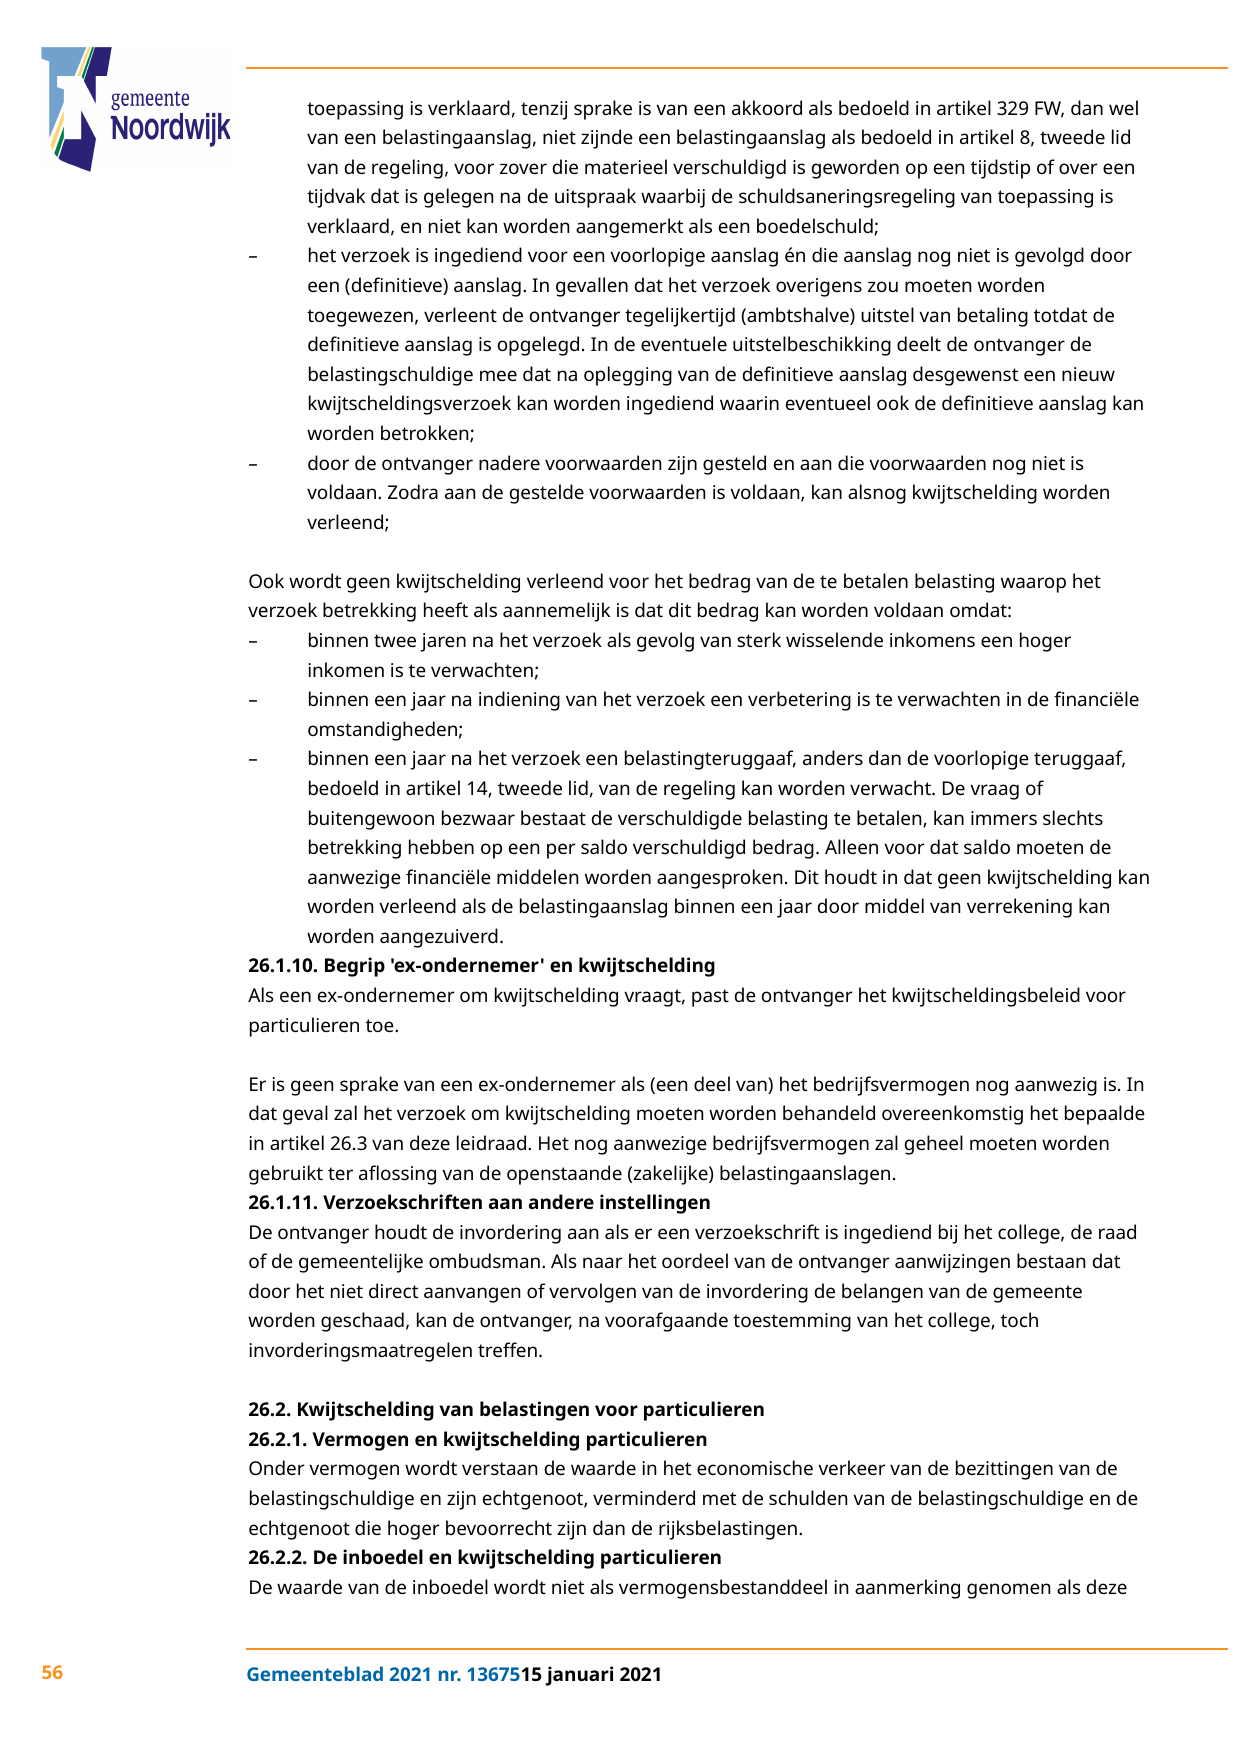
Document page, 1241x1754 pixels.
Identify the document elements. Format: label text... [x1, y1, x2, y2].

text 26.1.11. Verzoekschriften aan andere instellingen [248, 1189, 1152, 1215]
picture [41, 47, 231, 172]
list het verzoek is ingediend voor een voorlopige aanslag én die aanslag nog niet is gevolgd door een (definitieve) aanslag. In gevallen dat het verzoek overigens zou moeten worden toegewezen, verleent de ontvanger tegelijkertijd (ambtshalve) uitstel van betaling totdat de definitieve aanslag is opgelegd. In de eventuele uitstelbeschikking deelt de ontvanger de belastingschuldige mee dat na oplegging van de definitieve aanslag desgewenst een nieuw kwijtscheldingsverzoek kan worden ingediend waarin eventueel ook de definitieve aanslag kan worden betrokken; [248, 243, 1152, 446]
text Onder vermogen wordt verstaan de waarde in het economische verkeer van de bezittingen van de belastingschuldige en zijn echtgenoot, verminderd met de schulden van de belastingschuldige en de echtgenoot die hoger bevoorrecht zijn dan de rijksbelastingen. [248, 1456, 1152, 1541]
text 26.2.1. Vermogen en kwijtschelding particulieren [248, 1426, 1152, 1452]
text Als een ex-ondernemer om kwijtschelding vraagt, past de ontvanger het kwijtscheldingsbeleid voor particulieren toe. [248, 982, 1152, 1038]
list binnen een jaar na indiening van het verzoek een verbetering is te verwachten in de financiële omstandigheden; [248, 686, 1152, 742]
text Er is geen sprake van een ex-ondernemer als (een deel van) het bedrijfsvermogen nog aanwezig is. In dat geval zal het verzoek om kwijtschelding moeten worden behandeld overeenkomstig het bepaalde in artikel 26.3 van deze leidraad. Het nog aanwezige bedrijfsvermogen zal geheel moeten worden gebruikt ter aflossing van de openstaande (zakelijke) belastingaanslagen. [248, 1071, 1152, 1186]
list door de ontvanger nadere voorwaarden zijn gesteld en aan die voorwaarden nog niet is voldaan. Zodra aan de gestelde voorwaarden is voldaan, kan alsnog kwijtschelding worden verleend; [248, 450, 1152, 535]
text 26.1.10. Begrip 'ex-ondernemer' en kwijtschelding [248, 953, 1152, 978]
text 26.2.2. De inboedel en kwijtschelding particulieren [248, 1544, 1152, 1570]
list toepassing is verklaard, tenzij sprake is van een akkoord als bedoeld in artikel 329 FW, dan wel van een belastingaanslag, niet zijnde een belastingaanslag als bedoeld in artikel 8, tweede lid van de regeling, voor zover die materieel verschuldigd is geworden op een tijdstip of over een tijdvak dat is gelegen na de uitspraak waarbij de schuldsaneringsregeling van toepassing is verklaard, en niet kan worden aangemerkt als een boedelschuld; [248, 95, 1152, 239]
text De waarde van de inboedel wordt niet als vermogensbestanddeel in aanmerking genomen als deze [248, 1574, 1152, 1600]
text Ook wordt geen kwijtschelding verleend voor het bedrag van de te betalen belasting waarop het verzoek betrekking heeft als aannemelijk is dat dit bedrag kan worden voldaan omdat: [248, 568, 1152, 623]
list binnen een jaar na het verzoek een belastingteruggaaf, anders dan de voorlopige teruggaaf, bedoeld in artikel 14, tweede lid, van de regeling kan worden verwacht. De vraag of buitengewoon bezwaar bestaat de verschuldigde belasting te betalen, kan immers slechts betrekking hebben op een per saldo verschuldigd bedrag. Alleen voor dat saldo moeten de aanwezige financiële middelen worden aangesproken. Dit houdt in dat geen kwijtschelding kan worden verleend als de belastingaanslag binnen een jaar door middel van verrekening kan worden aangezuiverd. [248, 746, 1152, 949]
text De ontvanger houdt de invordering aan als er een verzoekschrift is ingediend bij het college, de raad of de gemeentelijke ombudsman. Als naar het oordeel van de ontvanger aanwijzingen bestaan dat door het niet direct aanvangen of vervolgen van de invordering de belangen van de gemeente worden geschaad, kan de ontvanger, na voorafgaande toestemming van het college, toch invorderingsmaatregelen treffen. [248, 1219, 1152, 1363]
text 26.2. Kwijtschelding van belastingen voor particulieren [248, 1396, 1152, 1422]
list binnen twee jaren na het verzoek als gevolg van sterk wisselende inkomens een hoger inkomen is te verwachten; [248, 627, 1152, 683]
